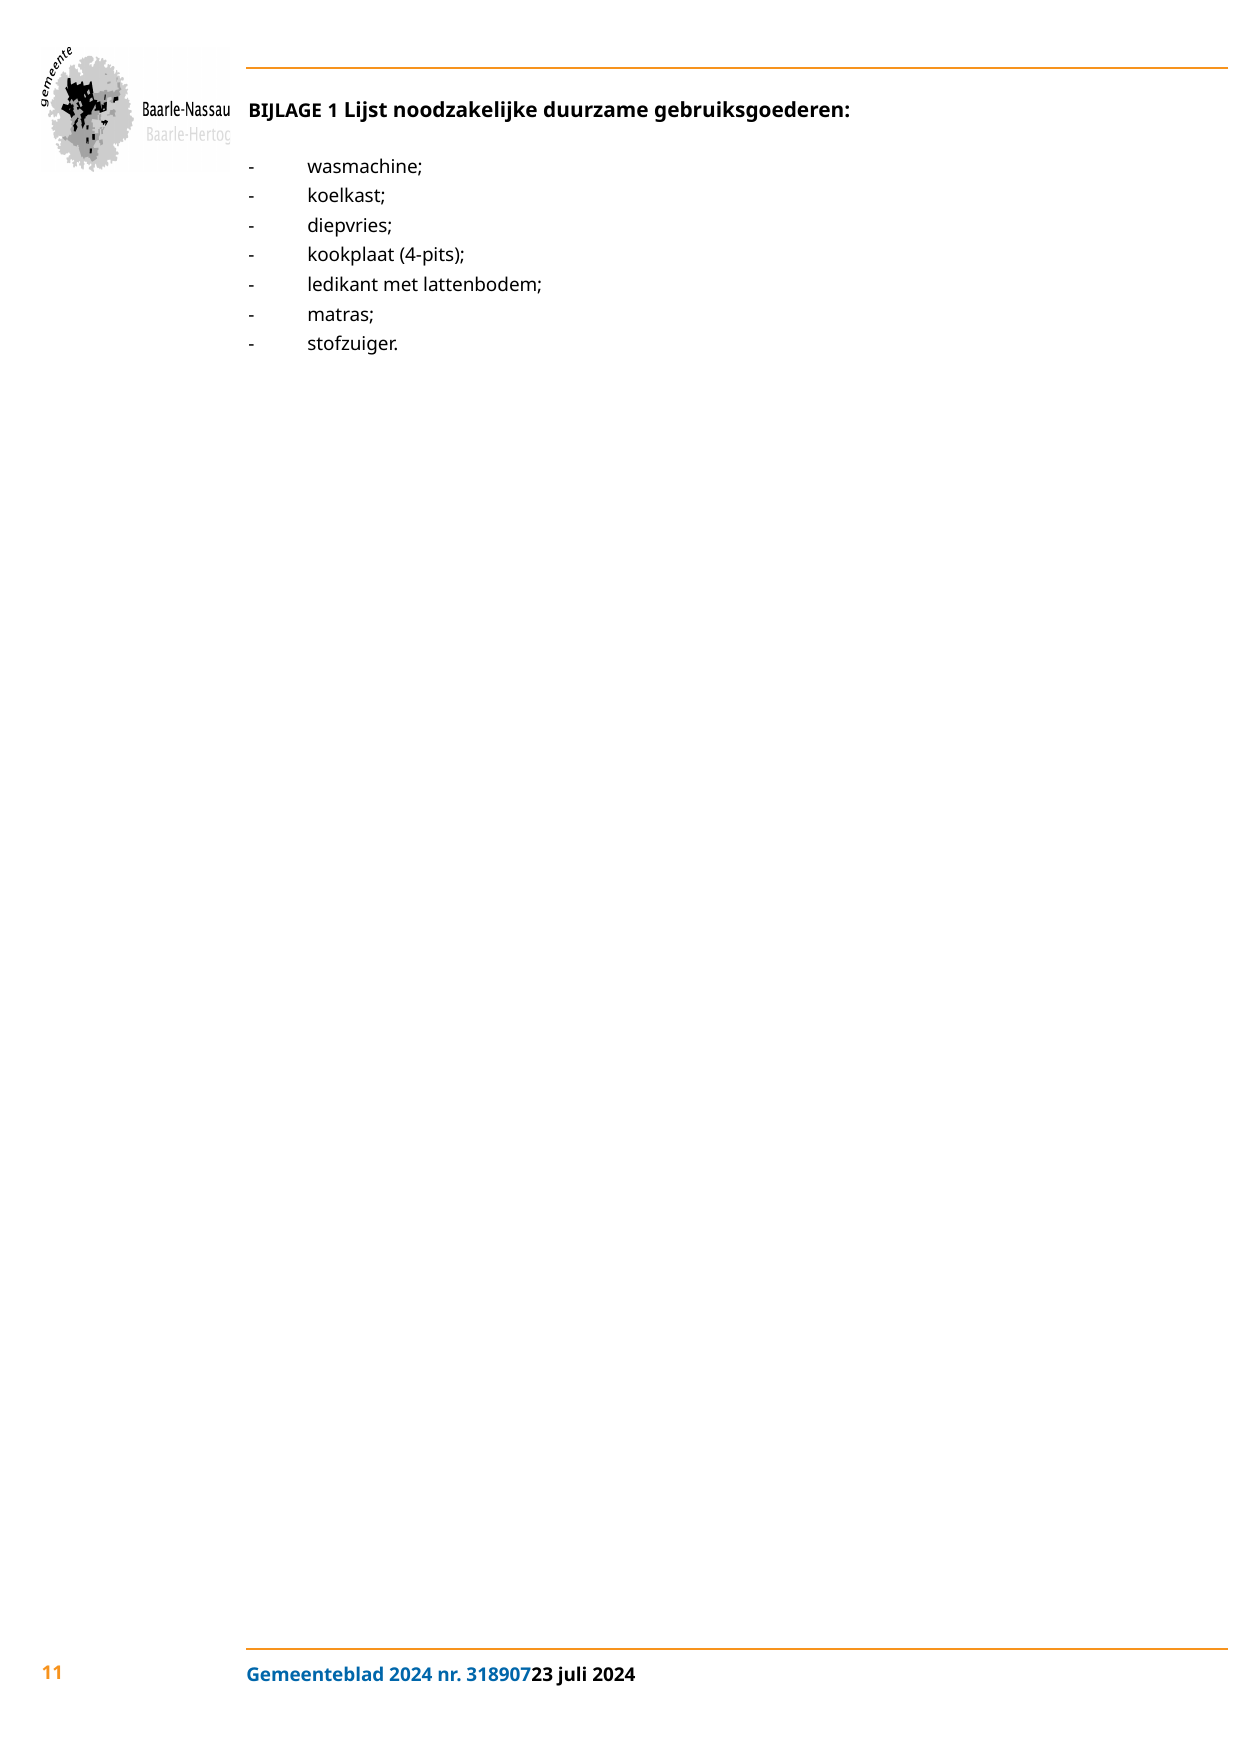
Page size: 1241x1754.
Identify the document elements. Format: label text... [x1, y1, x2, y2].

list wasmachine; [248, 153, 1152, 179]
list ledikant met lattenbodem; [248, 271, 1152, 297]
list koelkast; [248, 182, 1152, 208]
text BIJLAGE 1 Lijst noodzakelijke duurzame gebruiksgoederen: [248, 95, 1152, 123]
list kookplaat (4-pits); [248, 242, 1152, 267]
list matras; [248, 301, 1152, 327]
list diepvries; [248, 212, 1152, 238]
list stofzuiger. [248, 330, 1152, 356]
picture [41, 47, 231, 172]
